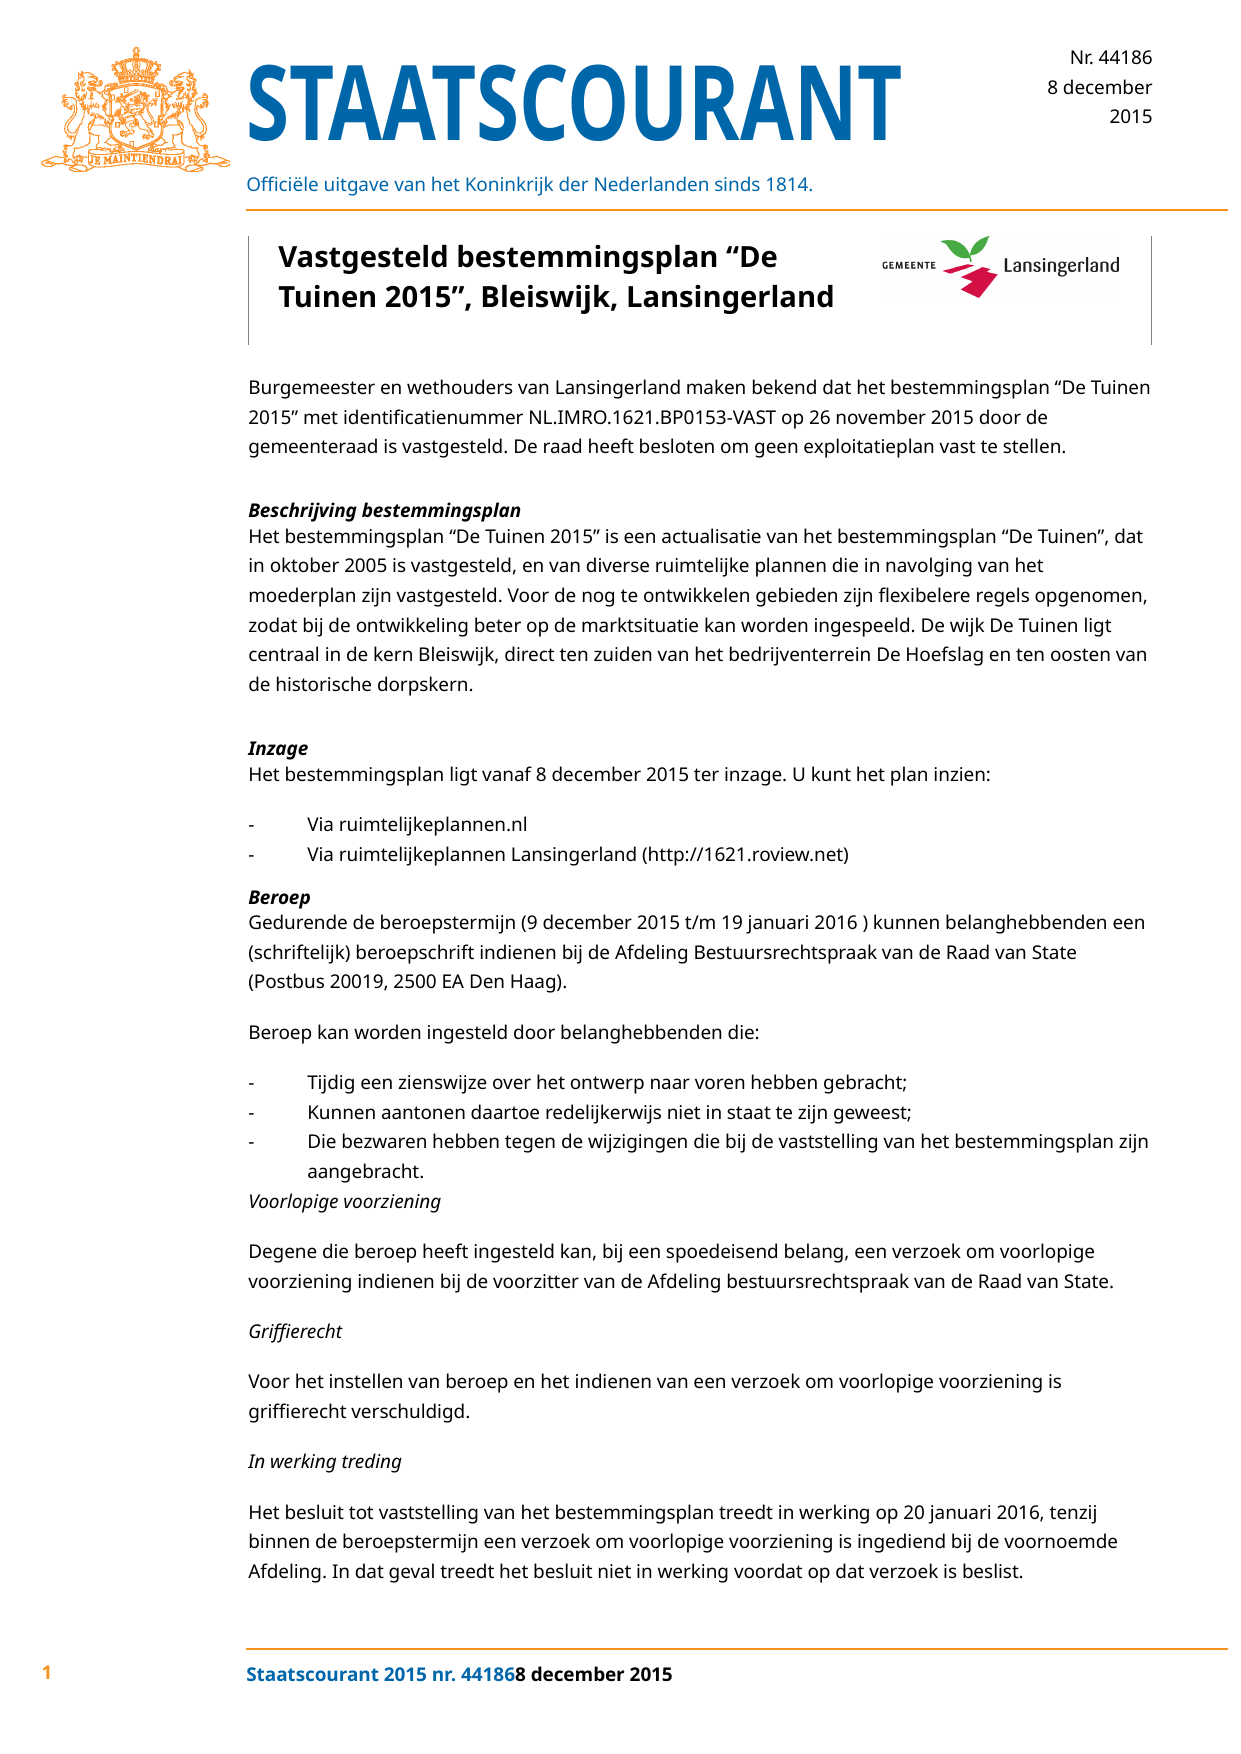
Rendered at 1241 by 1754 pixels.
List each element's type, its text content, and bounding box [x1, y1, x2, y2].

text Beschrijving bestemmingsplan [248, 497, 1152, 523]
text Gedurende de beroepstermijn (9 december 2015 t/m 19 januari 2016 ) kunnen belanghebbenden een (schriftelijk) beroepschrift indienen bij de Afdeling Bestuursrechtspraak van de Raad van State (Postbus 20019, 2500 EA Den Haag). [248, 909, 1152, 994]
picture [882, 236, 1119, 298]
list Via ruimtelijkeplannen.nl [248, 811, 1152, 837]
list Via ruimtelijkeplannen Lansingerland (http://1621.roview.net) [248, 841, 1152, 866]
list Die bezwaren hebben tegen de wijzigingen die bij de vaststelling van het bestemmingsplan zijn aangebracht. [248, 1129, 1152, 1184]
list Tijdig een zienswijze over het ontwerp naar voren hebben gebracht; [248, 1069, 1152, 1095]
text In werking treding [248, 1449, 1152, 1474]
table_header [850, 236, 1151, 345]
text Griffierecht [248, 1318, 1152, 1344]
text Inzage [248, 735, 1152, 761]
text Het besluit tot vaststelling van het bestemmingsplan treedt in werking op 20 januari 2016, tenzij binnen de beroepstermijn een verzoek om voorlopige voorziening is ingediend bij de voornoemde Afdeling. In dat geval treedt het besluit niet in werking voordat op dat verzoek is beslist. [248, 1499, 1152, 1584]
list Kunnen aantonen daartoe redelijkerwijs niet in staat te zijn geweest; [248, 1099, 1152, 1125]
text Het bestemmingsplan “De Tuinen 2015” is een actualisatie van het bestemmingsplan “De Tuinen”, dat in oktober 2005 is vastgesteld, en van diverse ruimtelijke plannen die in navolging van het moederplan zijn vastgesteld. Voor de nog te ontwikkelen gebieden zijn flexibelere regels opgenomen, zodat bij de ontwikkeling beter op de marktsituatie kan worden ingespeeld. De wijk De Tuinen ligt centraal in de kern Bleiswijk, direct ten zuiden van het bedrijventerrein De Hoefslag en ten oosten van de historische dorpskern. [248, 523, 1152, 697]
text Burgemeester en wethouders van Lansingerland maken bekend dat het bestemmingsplan “De Tuinen 2015” met identificatienummer NL.IMRO.1621.BP0153-VAST op 26 november 2015 door de gemeenteraad is vastgesteld. De raad heeft besloten om geen exploitatieplan vast te stellen. [248, 374, 1152, 459]
text Beroep kan worden ingesteld door belanghebbenden die: [248, 1019, 1152, 1045]
table_header Vastgesteld bestemmingsplan “De Tuinen 2015”, Bleiswijk, Lansingerland [249, 236, 850, 345]
picture [41, 47, 231, 172]
text Voorlopige voorziening [248, 1188, 1152, 1214]
text Het bestemmingsplan ligt vanaf 8 december 2015 ter inzage. U kunt het plan inzien: [248, 761, 1152, 786]
text Beroep [248, 884, 1152, 909]
text Degene die beroep heeft ingesteld kan, bij een spoedeisend belang, een verzoek om voorlopige voorziening indienen bij de voorzitter van de Afdeling bestuursrechtspraak van de Raad van State. [248, 1238, 1152, 1294]
text Voor het instellen van beroep en het indienen van een verzoek om voorlopige voorziening is griffierecht verschuldigd. [248, 1369, 1152, 1424]
